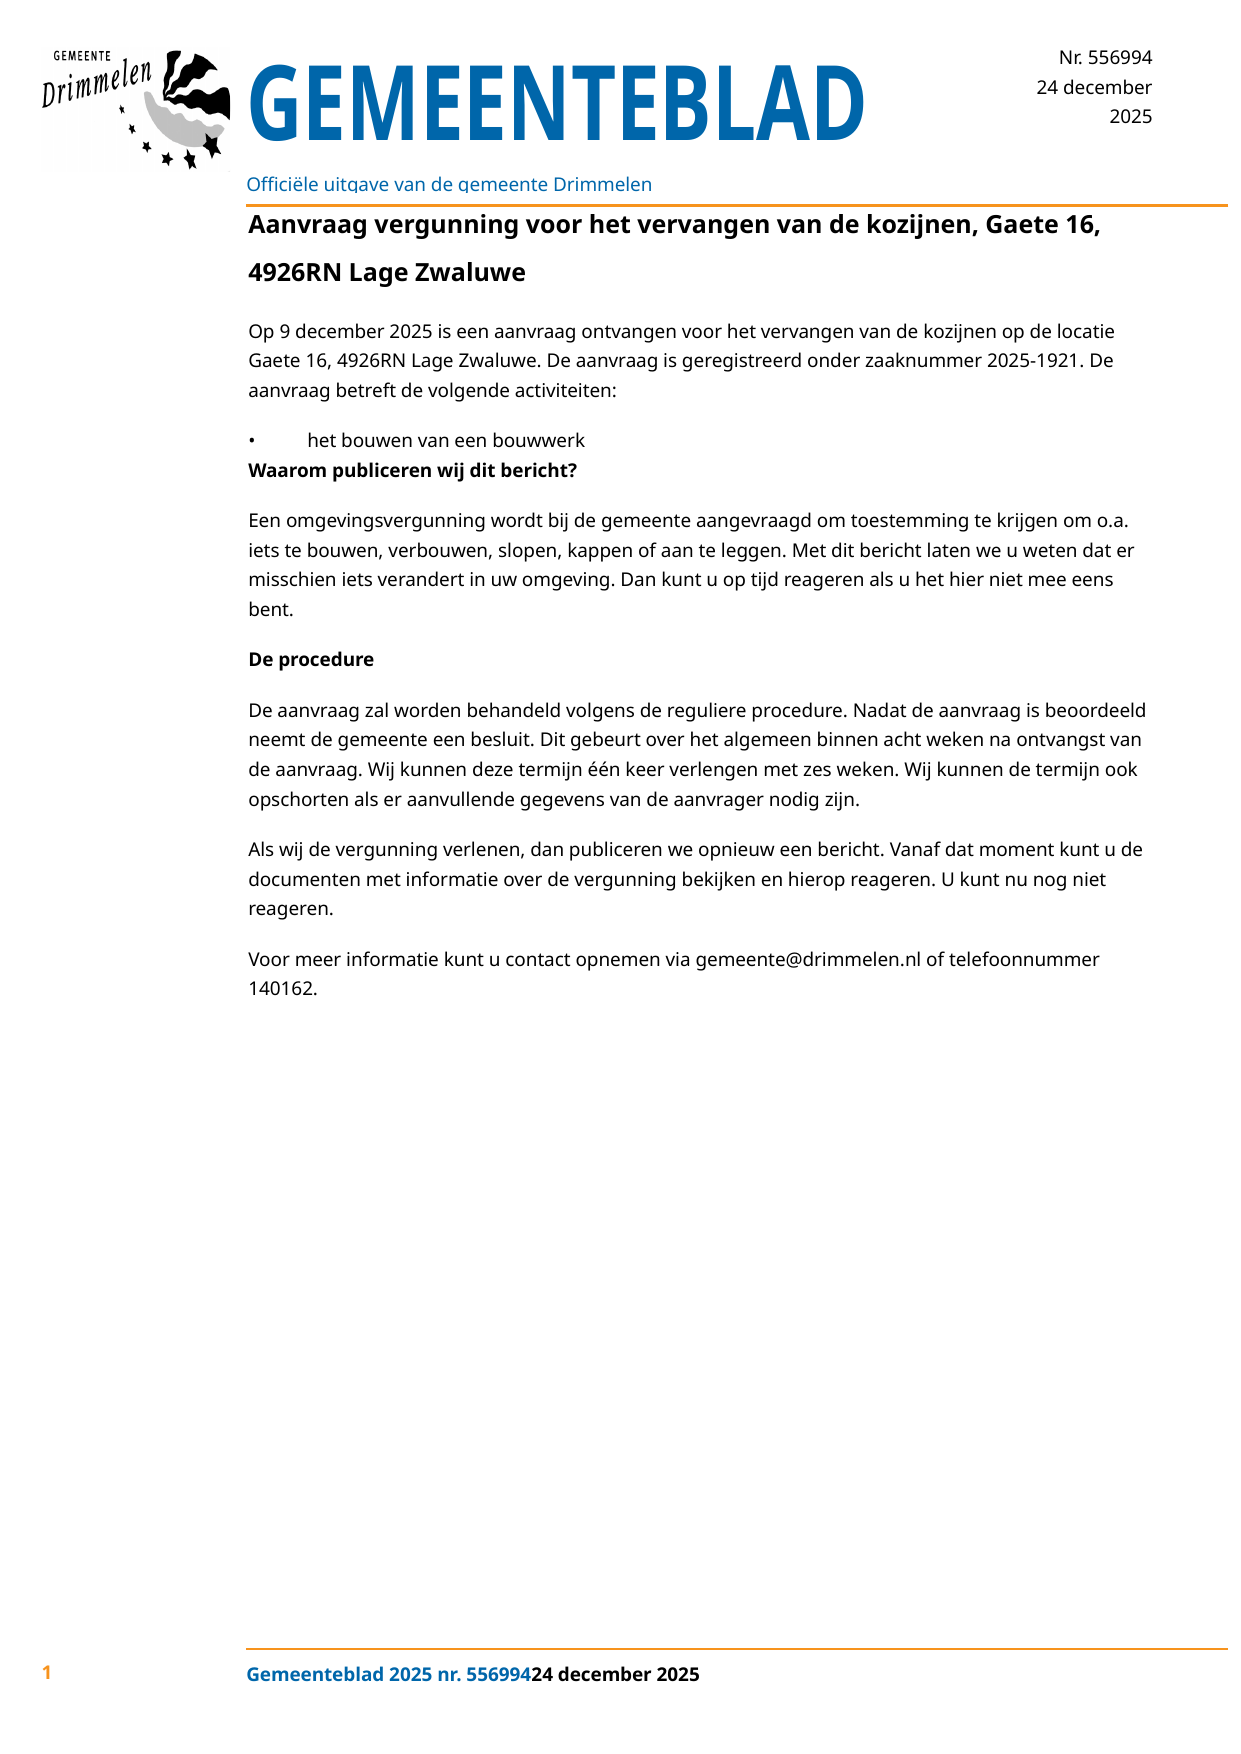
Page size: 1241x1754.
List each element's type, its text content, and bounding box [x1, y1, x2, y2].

list het bouwen van een bouwwerk [248, 427, 1152, 453]
text Op 9 december 2025 is een aanvraag ontvangen voor het vervangen van de kozijnen op de locatie Gaete 16, 4926RN Lage Zwaluwe. De aanvraag is geregistreerd onder zaaknummer 2025-1921. De aanvraag betreft de volgende activiteiten: [248, 318, 1152, 403]
text Een omgevingsvergunning wordt bij de gemeente aangevraagd om toestemming te krijgen om o.a. iets te bouwen, verbouwen, slopen, kappen of aan te leggen. Met dit bericht laten we u weten dat er misschien iets verandert in uw omgeving. Dan kunt u op tijd reageren als u het hier niet mee eens bent. [248, 507, 1152, 622]
text Waarom publiceren wij dit bericht? [248, 457, 1152, 483]
text Als wij de vergunning verlenen, dan publiceren we opnieuw een bericht. Vanaf dat moment kunt u de documenten met informatie over de vergunning bekijken en hierop reageren. U kunt nu nog niet reageren. [248, 836, 1152, 921]
picture [41, 47, 231, 172]
text Aanvraag vergunning voor het vervangen van de kozijnen, Gaete 16, 4926RN Lage Zwaluwe [248, 207, 1152, 288]
text De aanvraag zal worden behandeld volgens de reguliere procedure. Nadat de aanvraag is beoordeeld neemt de gemeente een besluit. Dit gebeurt over het algemeen binnen acht weken na ontvangst van de aanvraag. Wij kunnen deze termijn één keer verlengen met zes weken. Wij kunnen de termijn ook opschorten als er aanvullende gegevens van de aanvrager nodig zijn. [248, 697, 1152, 812]
text De procedure [248, 647, 1152, 672]
text Voor meer informatie kunt u contact opnemen via gemeente@drimmelen.nl of telefoonnummer 140162. [248, 946, 1152, 1001]
